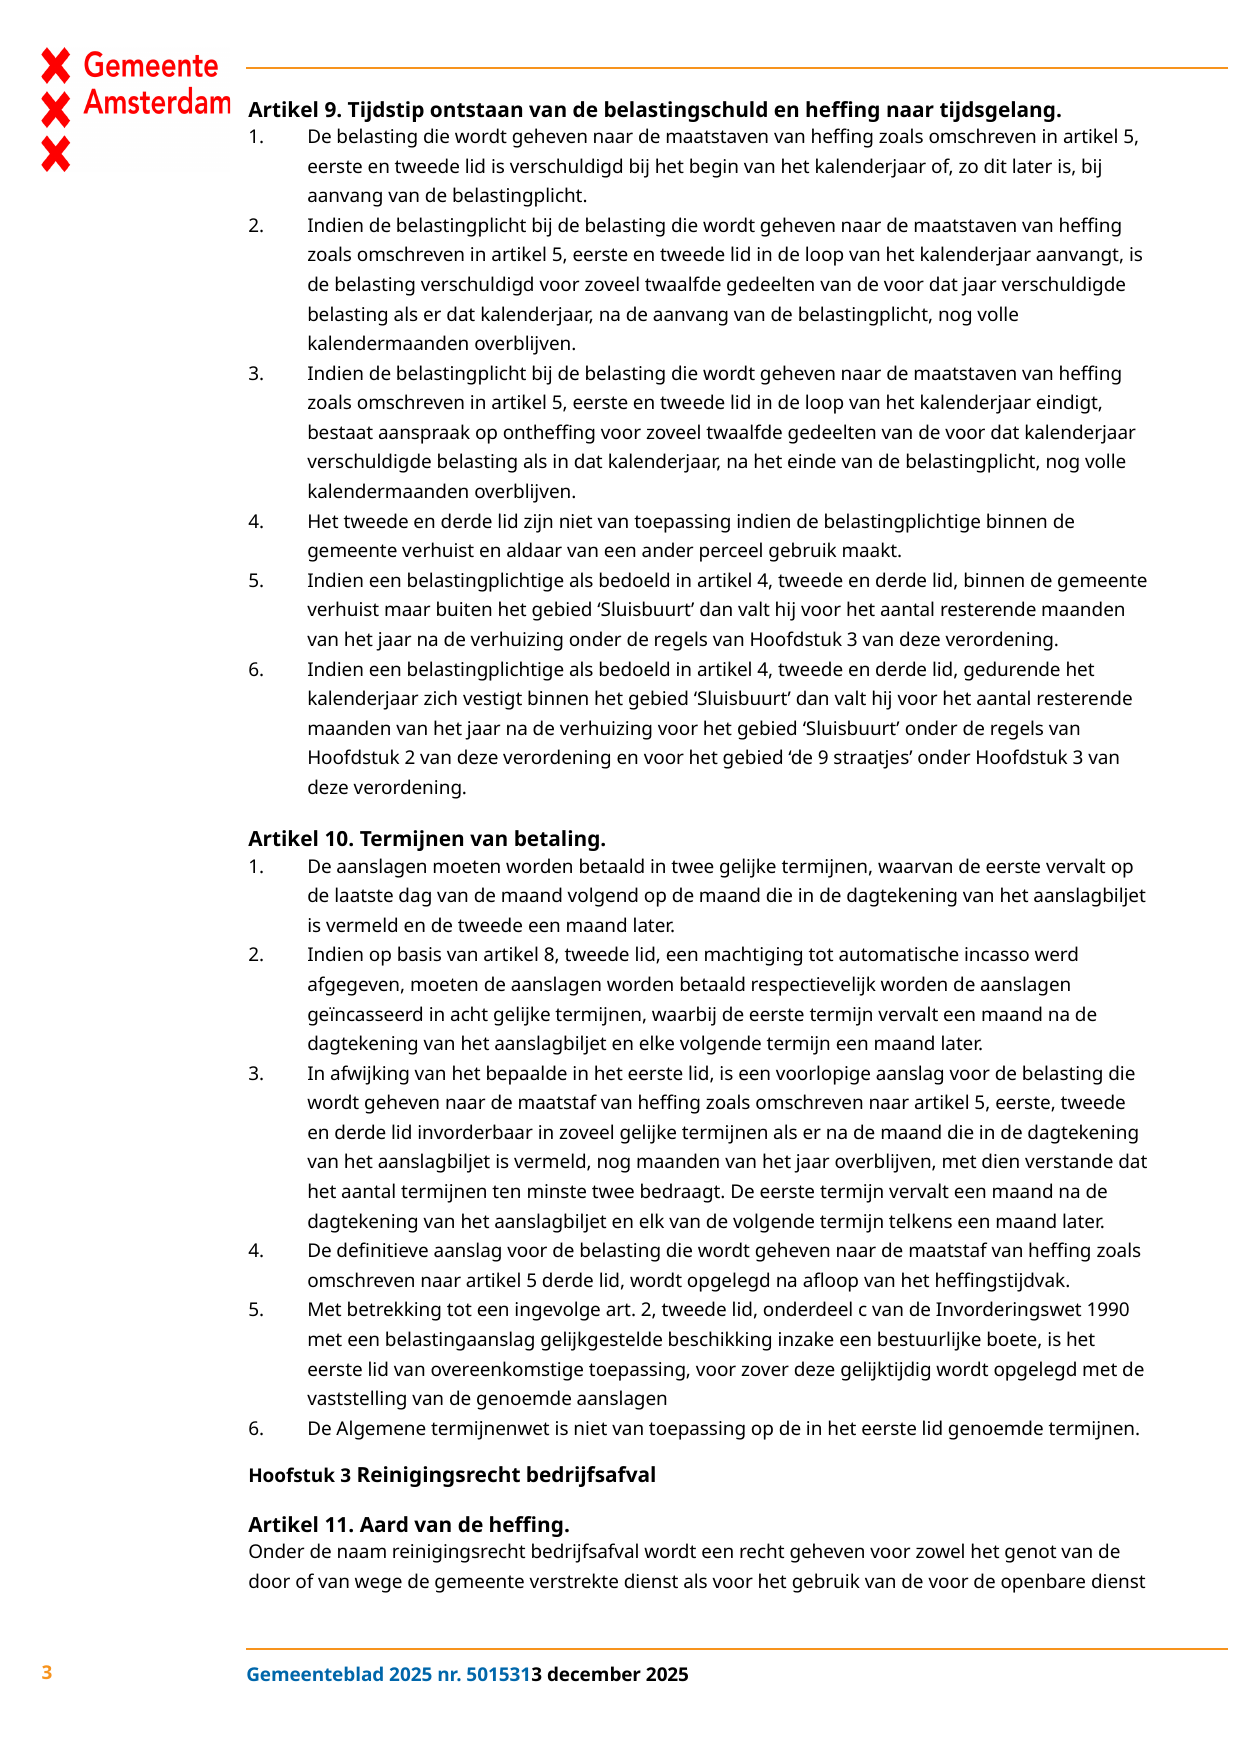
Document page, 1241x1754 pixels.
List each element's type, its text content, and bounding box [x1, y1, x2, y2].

list Indien een belastingplichtige als bedoeld in artikel 4, tweede en derde lid, binnen de gemeente verhuist maar buiten het gebied ‘Sluisbuurt’ dan valt hij voor het aantal resterende maanden van het jaar na de verhuizing onder de regels van Hoofdstuk 3 van deze verordening. [248, 567, 1152, 652]
list De definitieve aanslag voor de belasting die wordt geheven naar de maatstaf van heffing zoals omschreven naar artikel 5 derde lid, wordt opgelegd na afloop van het heffingstijdvak. [248, 1237, 1152, 1293]
list De belasting die wordt geheven naar de maatstaven van heffing zoals omschreven in artikel 5, eerste en tweede lid is verschuldigd bij het begin van het kalenderjaar of, zo dit later is, bij aanvang van de belastingplicht. [248, 123, 1152, 208]
text Artikel 11. Aard van de heffing. [248, 1510, 1152, 1538]
list Indien op basis van artikel 8, tweede lid, een machtiging tot automatische incasso werd afgegeven, moeten de aanslagen worden betaald respectievelijk worden de aanslagen geïncasseerd in acht gelijke termijnen, waarbij de eerste termijn vervalt een maand na de dagtekening van het aanslagbiljet en elke volgende termijn een maand later. [248, 942, 1152, 1056]
list De aanslagen moeten worden betaald in twee gelijke termijnen, waarvan de eerste vervalt op de laatste dag van de maand volgend op de maand die in de dagtekening van het aanslagbiljet is vermeld en de tweede een maand later. [248, 853, 1152, 938]
list Indien de belastingplicht bij de belasting die wordt geheven naar de maatstaven van heffing zoals omschreven in artikel 5, eerste en tweede lid in de loop van het kalenderjaar aanvangt, is de belasting verschuldigd voor zoveel twaalfde gedeelten van de voor dat jaar verschuldigde belasting als er dat kalenderjaar, na de aanvang van de belastingplicht, nog volle kalendermaanden overblijven. [248, 212, 1152, 356]
text Artikel 9. Tijdstip ontstaan van de belastingschuld en heffing naar tijdsgelang. [248, 95, 1152, 123]
text Hoofstuk 3 Reinigingsrecht bedrijfsafval [248, 1461, 1152, 1489]
list De Algemene termijnenwet is niet van toepassing op de in het eerste lid genoemde termijnen. [248, 1415, 1152, 1441]
list Het tweede en derde lid zijn niet van toepassing indien de belastingplichtige binnen de gemeente verhuist en aldaar van een ander perceel gebruik maakt. [248, 508, 1152, 563]
list Met betrekking tot een ingevolge art. 2, tweede lid, onderdeel c van de Invorderingswet 1990 met een belastingaanslag gelijkgestelde beschikking inzake een bestuurlijke boete, is het eerste lid van overeenkomstige toepassing, voor zover deze gelijktijdig wordt opgelegd met de vaststelling van de genoemde aanslagen [248, 1297, 1152, 1411]
text Onder de naam reinigingsrecht bedrijfsafval wordt een recht geheven voor zowel het genot van de door of van wege de gemeente verstrekte dienst als voor het gebruik van de voor de openbare dienst [248, 1538, 1152, 1594]
picture [41, 47, 231, 172]
list Indien een belastingplichtige als bedoeld in artikel 4, tweede en derde lid, gedurende het kalenderjaar zich vestigt binnen het gebied ‘Sluisbuurt’ dan valt hij voor het aantal resterende maanden van het jaar na de verhuizing voor het gebied ‘Sluisbuurt’ onder de regels van Hoofdstuk 2 van deze verordening en voor het gebied ‘de 9 straatjes’ onder Hoofdstuk 3 van deze verordening. [248, 656, 1152, 800]
list Indien de belastingplicht bij de belasting die wordt geheven naar de maatstaven van heffing zoals omschreven in artikel 5, eerste en tweede lid in de loop van het kalenderjaar eindigt, bestaat aanspraak op ontheffing voor zoveel twaalfde gedeelten van de voor dat kalenderjaar verschuldigde belasting als in dat kalenderjaar, na het einde van de belastingplicht, nog volle kalendermaanden overblijven. [248, 360, 1152, 504]
list In afwijking van het bepaalde in het eerste lid, is een voorlopige aanslag voor de belasting die wordt geheven naar de maatstaf van heffing zoals omschreven naar artikel 5, eerste, tweede en derde lid invorderbaar in zoveel gelijke termijnen als er na de maand die in de dagtekening van het aanslagbiljet is vermeld, nog maanden van het jaar overblijven, met dien verstande dat het aantal termijnen ten minste twee bedraagt. De eerste termijn vervalt een maand na de dagtekening van het aanslagbiljet en elk van de volgende termijn telkens een maand later. [248, 1060, 1152, 1234]
text Artikel 10. Termijnen van betaling. [248, 824, 1152, 853]
